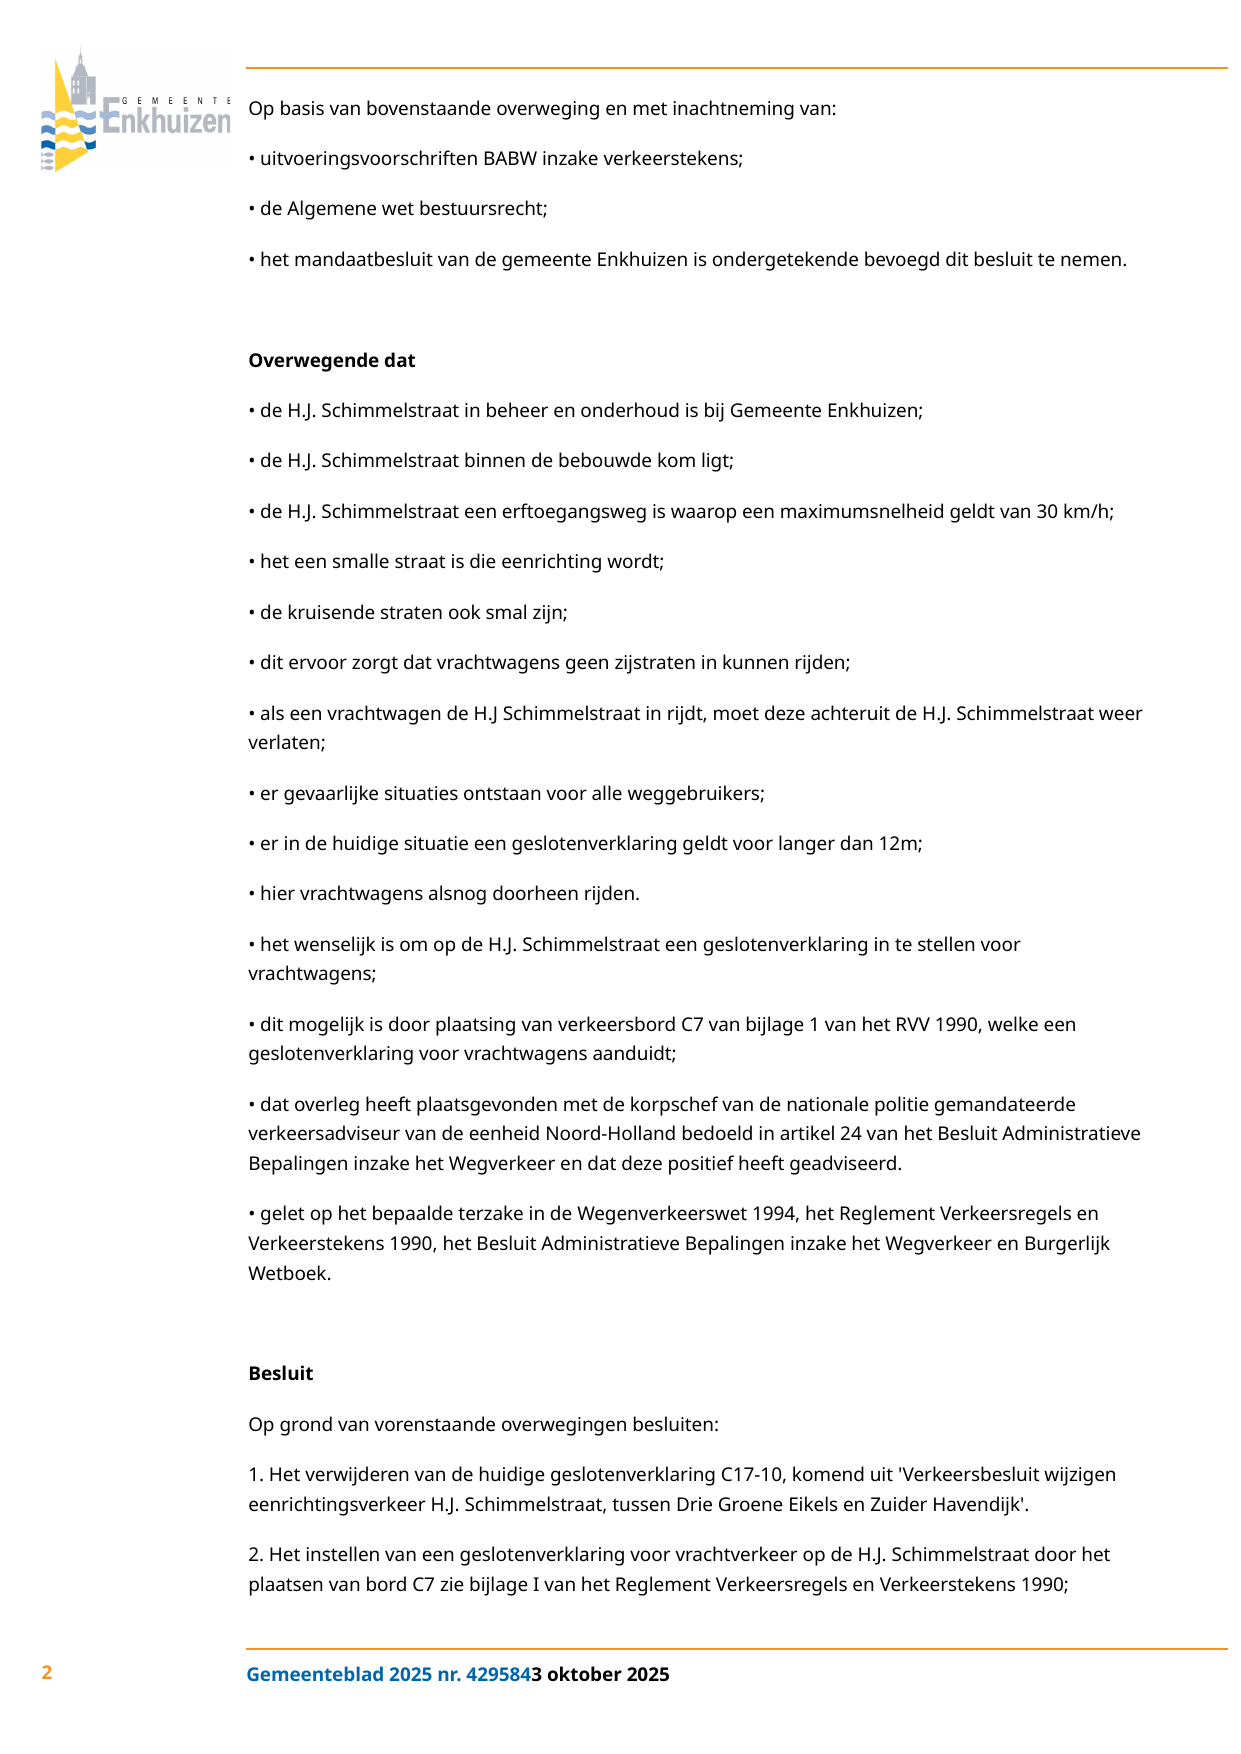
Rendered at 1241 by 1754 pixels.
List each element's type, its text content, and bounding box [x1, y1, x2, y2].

text • uitvoeringsvoorschriften BABW inzake verkeerstekens; [248, 145, 1152, 171]
text • hier vrachtwagens alsnog doorheen rijden. [248, 881, 1152, 906]
text Overwegende dat [248, 347, 1152, 373]
text • dit ervoor zorgt dat vrachtwagens geen zijstraten in kunnen rijden; [248, 649, 1152, 675]
text • gelet op het bepaalde terzake in de Wegenverkeerswet 1994, het Reglement Verkeersregels en Verkeerstekens 1990, het Besluit Administratieve Bepalingen inzake het Wegverkeer en Burgerlijk Wetboek. [248, 1201, 1152, 1286]
text • het een smalle straat is die eenrichting wordt; [248, 548, 1152, 574]
text • dit mogelijk is door plaatsing van verkeersbord C7 van bijlage 1 van het RVV 1990, welke een geslotenverklaring voor vrachtwagens aanduidt; [248, 1011, 1152, 1066]
text • de H.J. Schimmelstraat in beheer en onderhoud is bij Gemeente Enkhuizen; [248, 397, 1152, 423]
text Op grond van vorenstaande overwegingen besluiten: [248, 1411, 1152, 1437]
text • het mandaatbesluit van de gemeente Enkhuizen is ondergetekende bevoegd dit besluit te nemen. [248, 246, 1152, 272]
text • er in de huidige situatie een geslotenverklaring geldt voor langer dan 12m; [248, 830, 1152, 856]
text • de kruisende straten ook smal zijn; [248, 599, 1152, 625]
text • de H.J. Schimmelstraat een erftoegangsweg is waarop een maximumsnelheid geldt van 30 km/h; [248, 498, 1152, 524]
text 1. Het verwijderen van de huidige geslotenverklaring C17-10, komend uit 'Verkeersbesluit wijzigen eenrichtingsverkeer H.J. Schimmelstraat, tussen Drie Groene Eikels en Zuider Havendijk'. [248, 1461, 1152, 1517]
picture [41, 47, 231, 172]
text • de H.J. Schimmelstraat binnen de bebouwde kom ligt; [248, 448, 1152, 473]
text 2. Het instellen van een geslotenverklaring voor vrachtverkeer op de H.J. Schimmelstraat door het plaatsen van bord C7 zie bijlage I van het Reglement Verkeersregels en Verkeerstekens 1990; [248, 1541, 1152, 1597]
text • de Algemene wet bestuursrecht; [248, 196, 1152, 221]
text • het wenselijk is om op de H.J. Schimmelstraat een geslotenverklaring in te stellen voor vrachtwagens; [248, 931, 1152, 986]
text • er gevaarlijke situaties ontstaan voor alle weggebruikers; [248, 780, 1152, 806]
text • dat overleg heeft plaatsgevonden met de korpschef van de nationale politie gemandateerde verkeersadviseur van de eenheid Noord-Holland bedoeld in artikel 24 van het Besluit Administratieve Bepalingen inzake het Wegverkeer en dat deze positief heeft geadviseerd. [248, 1091, 1152, 1176]
text Op basis van bovenstaande overweging en met inachtneming van: [248, 95, 1152, 121]
text • als een vrachtwagen de H.J Schimmelstraat in rijdt, moet deze achteruit de H.J. Schimmelstraat weer verlaten; [248, 700, 1152, 755]
text Besluit [248, 1361, 1152, 1386]
